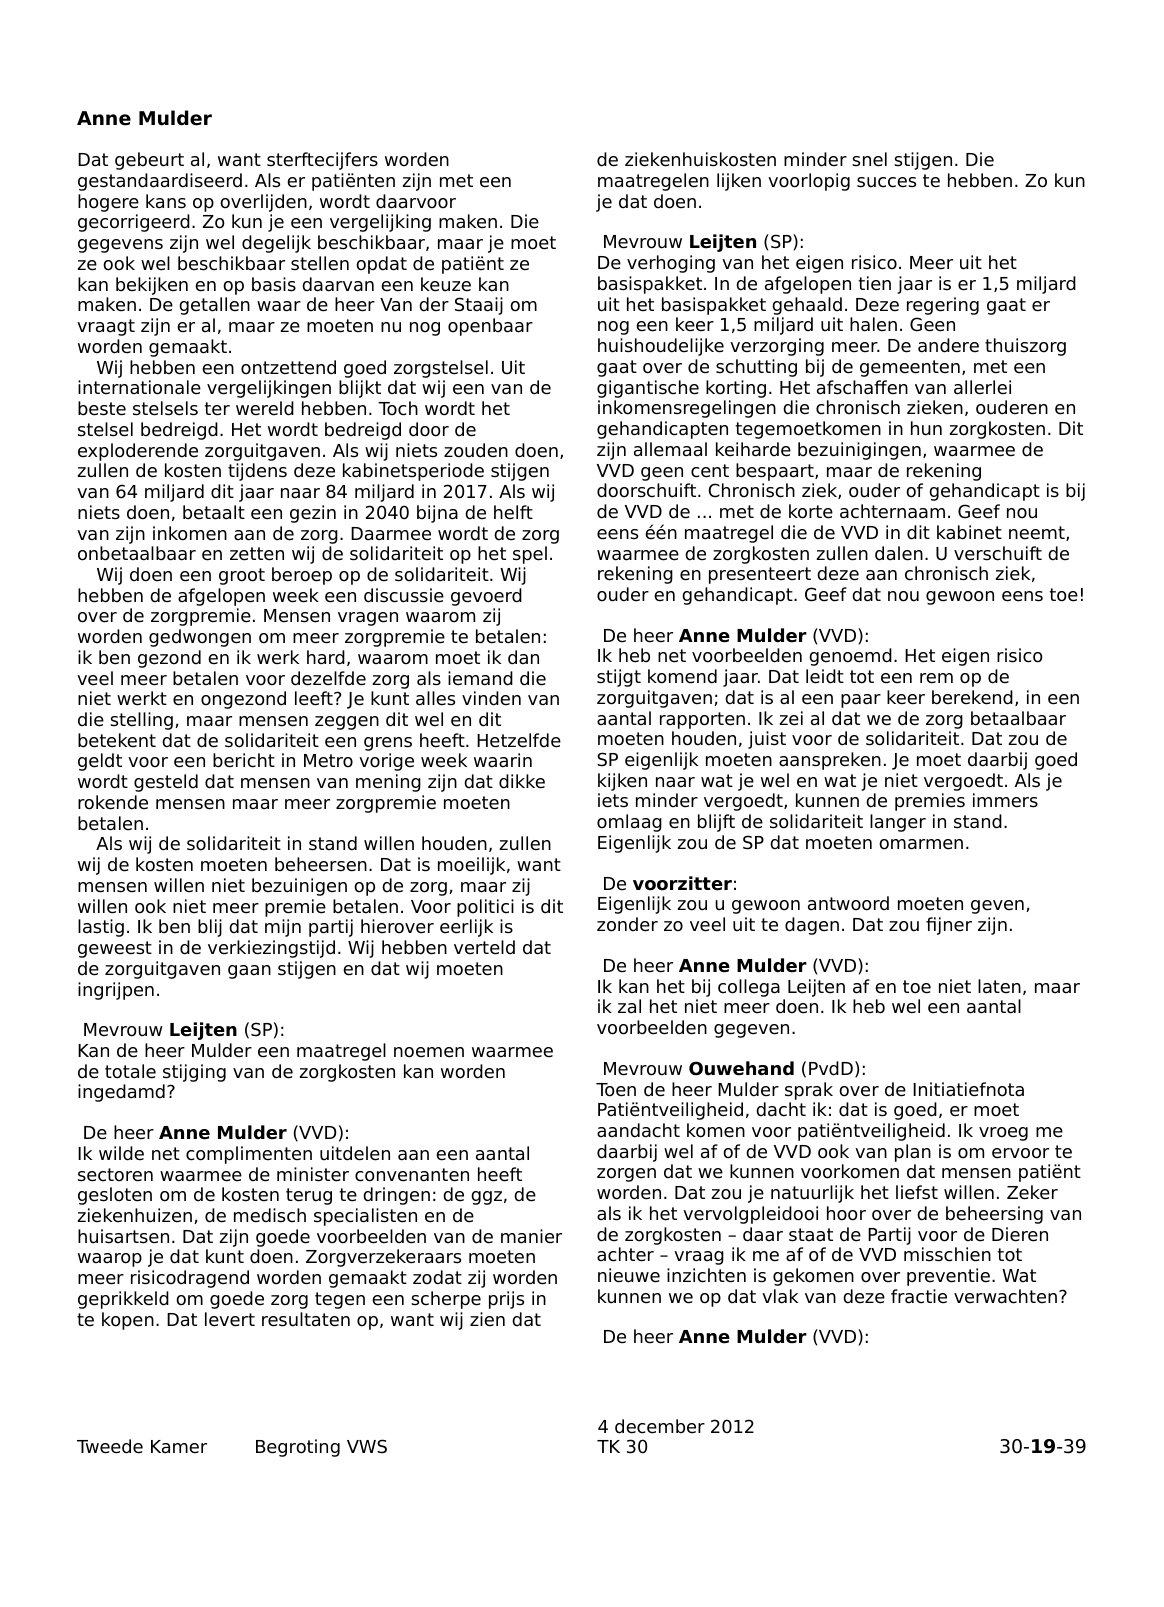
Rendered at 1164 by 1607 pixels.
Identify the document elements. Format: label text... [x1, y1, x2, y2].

text Wij hebben een ontzettend goed zorgstelsel. Uit internationale vergelijkingen blijkt dat wij een van de beste stelsels ter wereld hebben. Toch wordt het stelsel bedreigd. Het wordt bedreigd door de exploderende zorguitgaven. Als wij niets zouden doen, zullen de kosten tijdens deze kabinetsperiode stijgen van 64 miljard dit jaar naar 84 miljard in 2017. Als wij niets doen, betaalt een gezin in 2040 bijna de helft van zijn inkomen aan de zorg. Daarmee wordt de zorg onbetaalbaar en zetten wij de solidariteit op het spel. [77, 357, 567, 565]
text De verhoging van het eigen risico. Meer uit het basispakket. In de afgelopen tien jaar is er 1,5 miljard uit het basispakket gehaald. Deze regering gaat er nog een keer 1,5 miljard uit halen. Geen huishoudelijke verzorging meer. De andere thuiszorg gaat over de schutting bij de gemeenten, met een gigantische korting. Het afschaffen van allerlei inkomensregelingen die chronisch zieken, ouderen en gehandicapten tegemoetkomen in hun zorgkosten. Dit zijn allemaal keiharde bezuinigingen, waarmee de VVD geen cent bespaart, maar de rekening doorschuift. Chronisch ziek, ouder of gehandicapt is bij de VVD de ... met de korte achternaam. Geef nou eens één maatregel die de VVD in dit kabinet neemt, waarmee de zorgkosten zullen dalen. U verschuift de rekening en presenteert deze aan chronisch ziek, ouder en gehandicapt. Geef dat nou gewoon eens toe! [596, 253, 1087, 606]
text De heer Anne Mulder (VVD): [77, 1123, 567, 1144]
text de ziekenhuiskosten minder snel stijgen. Die maatregelen lijken voorlopig succes te hebben. Zo kun je dat doen. [596, 150, 1087, 212]
text Mevrouw Leijten (SP): [596, 232, 1087, 253]
text Eigenlijk zou u gewoon antwoord moeten geven, zonder zo veel uit te dagen. Dat zou fijner zijn. [596, 894, 1087, 936]
text Mevrouw Ouwehand (PvdD): [596, 1059, 1087, 1079]
text De heer Anne Mulder (VVD): [596, 626, 1087, 646]
text Wij doen een groot beroep op de solidariteit. Wij hebben de afgelopen week een discussie gevoerd over de zorgpremie. Mensen vragen waarom zij worden gedwongen om meer zorgpremie te betalen: ik ben gezond en ik werk hard, waarom moet ik dan veel meer betalen voor dezelfde zorg als iemand die niet werkt en ongezond leeft? Je kunt alles vinden van die stelling, maar mensen zeggen dit wel en dit betekent dat de solidariteit een grens heeft. Hetzelfde geldt voor een bericht in Metro vorige week waarin wordt gesteld dat mensen van mening zijn dat dikke rokende mensen maar meer zorgpremie moeten betalen. [77, 565, 567, 834]
text Ik wilde net complimenten uitdelen aan een aantal sectoren waarmee de minister convenanten heeft gesloten om de kosten terug te dringen: de ggz, de ziekenhuizen, de medisch specialisten en de huisartsen. Dat zijn goede voorbeelden van de manier waarop je dat kunt doen. Zorgverzekeraars moeten meer risicodragend worden gemaakt zodat zij worden geprikkeld om goede zorg tegen een scherpe prijs in te kopen. Dat levert resultaten op, want wij zien dat [77, 1144, 567, 1330]
text De voorzitter: [596, 873, 1087, 894]
text Ik kan het bij collega Leijten af en toe niet laten, maar ik zal het niet meer doen. Ik heb wel een aantal voorbeelden gegeven. [596, 976, 1087, 1039]
text Mevrouw Leijten (SP): [77, 1020, 567, 1041]
text Kan de heer Mulder een maatregel noemen waarmee de totale stijging van de zorgkosten kan worden ingedamd? [77, 1041, 567, 1103]
text Toen de heer Mulder sprak over de Initiatiefnota Patiëntveiligheid, dacht ik: dat is goed, er moet aandacht komen voor patiëntveiligheid. Ik vroeg me daarbij wel af of de VVD ook van plan is om ervoor te zorgen dat we kunnen voorkomen dat mensen patiënt worden. Dat zou je natuurlijk het liefst willen. Zeker als ik het vervolgpleidooi hoor over de beheersing van de zorgkosten – daar staat de Partij voor de Dieren achter – vraag ik me af of de VVD misschien tot nieuwe inzichten is gekomen over preventie. Wat kunnen we op dat vlak van deze fractie verwachten? [596, 1079, 1087, 1307]
text De heer Anne Mulder (VVD): [596, 1327, 1087, 1348]
text De heer Anne Mulder (VVD): [596, 956, 1087, 976]
text Als wij de solidariteit in stand willen houden, zullen wij de kosten moeten beheersen. Dat is moeilijk, want mensen willen niet bezuinigen op de zorg, maar zij willen ook niet meer premie betalen. Voor politici is dit lastig. Ik ben blij dat mijn partij hierover eerlijk is geweest in de verkiezingstijd. Wij hebben verteld dat de zorguitgaven gaan stijgen en dat wij moeten ingrijpen. [77, 834, 567, 1000]
text Dat gebeurt al, want sterftecijfers worden gestandaardiseerd. Als er patiënten zijn met een hogere kans op overlijden, wordt daarvoor gecorrigeerd. Zo kun je een vergelijking maken. Die gegevens zijn wel degelijk beschikbaar, maar je moet ze ook wel beschikbaar stellen opdat de patiënt ze kan bekijken en op basis daarvan een keuze kan maken. De getallen waar de heer Van der Staaij om vraagt zijn er al, maar ze moeten nu nog openbaar worden gemaakt. [77, 150, 567, 357]
text Ik heb net voorbeelden genoemd. Het eigen risico stijgt komend jaar. Dat leidt tot een rem op de zorguitgaven; dat is al een paar keer berekend, in een aantal rapporten. Ik zei al dat we de zorg betaalbaar moeten houden, juist voor de solidariteit. Dat zou de SP eigenlijk moeten aanspreken. Je moet daarbij goed kijken naar wat je wel en wat je niet vergoedt. Als je iets minder vergoedt, kunnen de premies immers omlaag en blijft de solidariteit langer in stand. Eigenlijk zou de SP dat moeten omarmen. [596, 646, 1087, 853]
